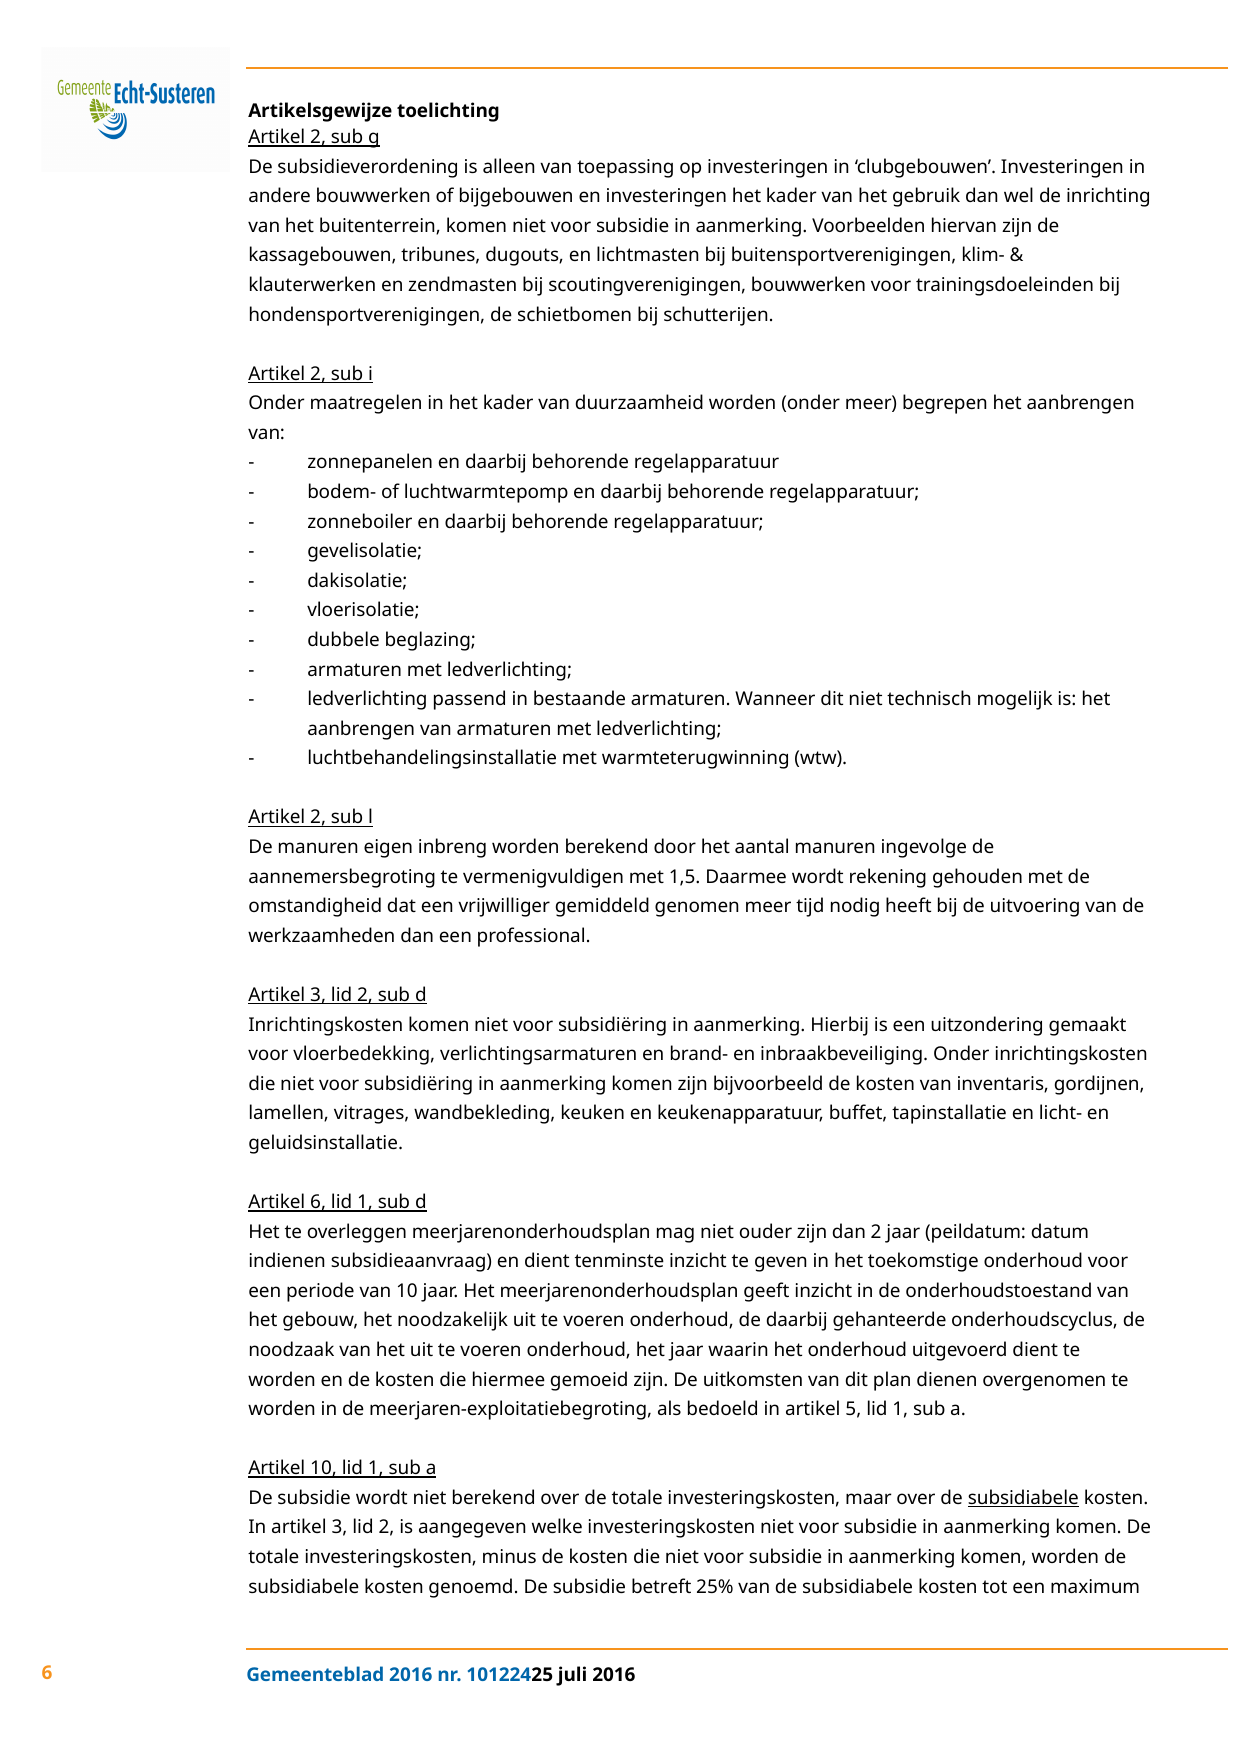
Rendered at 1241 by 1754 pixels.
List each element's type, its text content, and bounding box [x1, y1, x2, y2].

text De subsidie wordt niet berekend over de totale investeringskosten, maar over de subsidiabele kosten. In artikel 3, lid 2, is aangegeven welke investeringskosten niet voor subsidie in aanmerking komen. De totale investeringskosten, minus de kosten die niet voor subsidie in aanmerking komen, worden de subsidiabele kosten genoemd. De subsidie betreft 25% van de subsidiabele kosten tot een maximum [248, 1484, 1152, 1599]
text Artikel 3, lid 2, sub d [248, 981, 1152, 1007]
text Artikelsgewijze toelichting [248, 95, 1152, 123]
list bodem- of luchtwarmtepomp en daarbij behorende regelapparatuur; [248, 478, 1152, 504]
text Artikel 2, sub g [248, 123, 1152, 149]
text De subsidieverordening is alleen van toepassing op investeringen in ‘clubgebouwen’. Investeringen in andere bouwwerken of bijgebouwen en investeringen het kader van het gebruik dan wel de inrichting van het buitenterrein, komen niet voor subsidie in aanmerking. Voorbeelden hiervan zijn de kassagebouwen, tribunes, dugouts, en lichtmasten bij buitensportverenigingen, klim- & klauterwerken en zendmasten bij scoutingverenigingen, bouwwerken voor trainingsdoeleinden bij hondensportverenigingen, de schietbomen bij schutterijen. [248, 153, 1152, 327]
picture [41, 47, 231, 172]
text Artikel 10, lid 1, sub a [248, 1454, 1152, 1480]
text De manuren eigen inbreng worden berekend door het aantal manuren ingevolge de aannemersbegroting te vermenigvuldigen met 1,5. Daarmee wordt rekening gehouden met de omstandigheid dat een vrijwilliger gemiddeld genomen meer tijd nodig heeft bij de uitvoering van de werkzaamheden dan een professional. [248, 833, 1152, 948]
text Artikel 6, lid 1, sub d [248, 1188, 1152, 1214]
text Inrichtingskosten komen niet voor subsidiëring in aanmerking. Hierbij is een uitzondering gemaakt voor vloerbedekking, verlichtingsarmaturen en brand- en inbraakbeveiliging. Onder inrichtingskosten die niet voor subsidiëring in aanmerking komen zijn bijvoorbeeld de kosten van inventaris, gordijnen, lamellen, vitrages, wandbekleding, keuken en keukenapparatuur, buffet, tapinstallatie en licht- en geluidsinstallatie. [248, 1011, 1152, 1155]
text Onder maatregelen in het kader van duurzaamheid worden (onder meer) begrepen het aanbrengen van: [248, 389, 1152, 445]
list zonneboiler en daarbij behorende regelapparatuur; [248, 508, 1152, 534]
list ledverlichting passend in bestaande armaturen. Wanneer dit niet technisch mogelijk is: het aanbrengen van armaturen met ledverlichting; [248, 685, 1152, 741]
list dubbele beglazing; [248, 626, 1152, 652]
list armaturen met ledverlichting; [248, 656, 1152, 682]
list vloerisolatie; [248, 597, 1152, 622]
list luchtbehandelingsinstallatie met warmteterugwinning (wtw). [248, 744, 1152, 770]
list zonnepanelen en daarbij behorende regelapparatuur [248, 449, 1152, 474]
list dakisolatie; [248, 567, 1152, 593]
text Het te overleggen meerjarenonderhoudsplan mag niet ouder zijn dan 2 jaar (peildatum: datum indienen subsidieaanvraag) en dient tenminste inzicht te geven in het toekomstige onderhoud voor een periode van 10 jaar. Het meerjarenonderhoudsplan geeft inzicht in de onderhoudstoestand van het gebouw, het noodzakelijk uit te voeren onderhoud, de daarbij gehanteerde onderhoudscyclus, de noodzaak van het uit te voeren onderhoud, het jaar waarin het onderhoud uitgevoerd dient te worden en de kosten die hiermee gemoeid zijn. De uitkomsten van dit plan dienen overgenomen te worden in de meerjaren-exploitatiebegroting, als bedoeld in artikel 5, lid 1, sub a. [248, 1218, 1152, 1421]
text Artikel 2, sub l [248, 804, 1152, 829]
list gevelisolatie; [248, 537, 1152, 563]
text Artikel 2, sub i [248, 360, 1152, 386]
